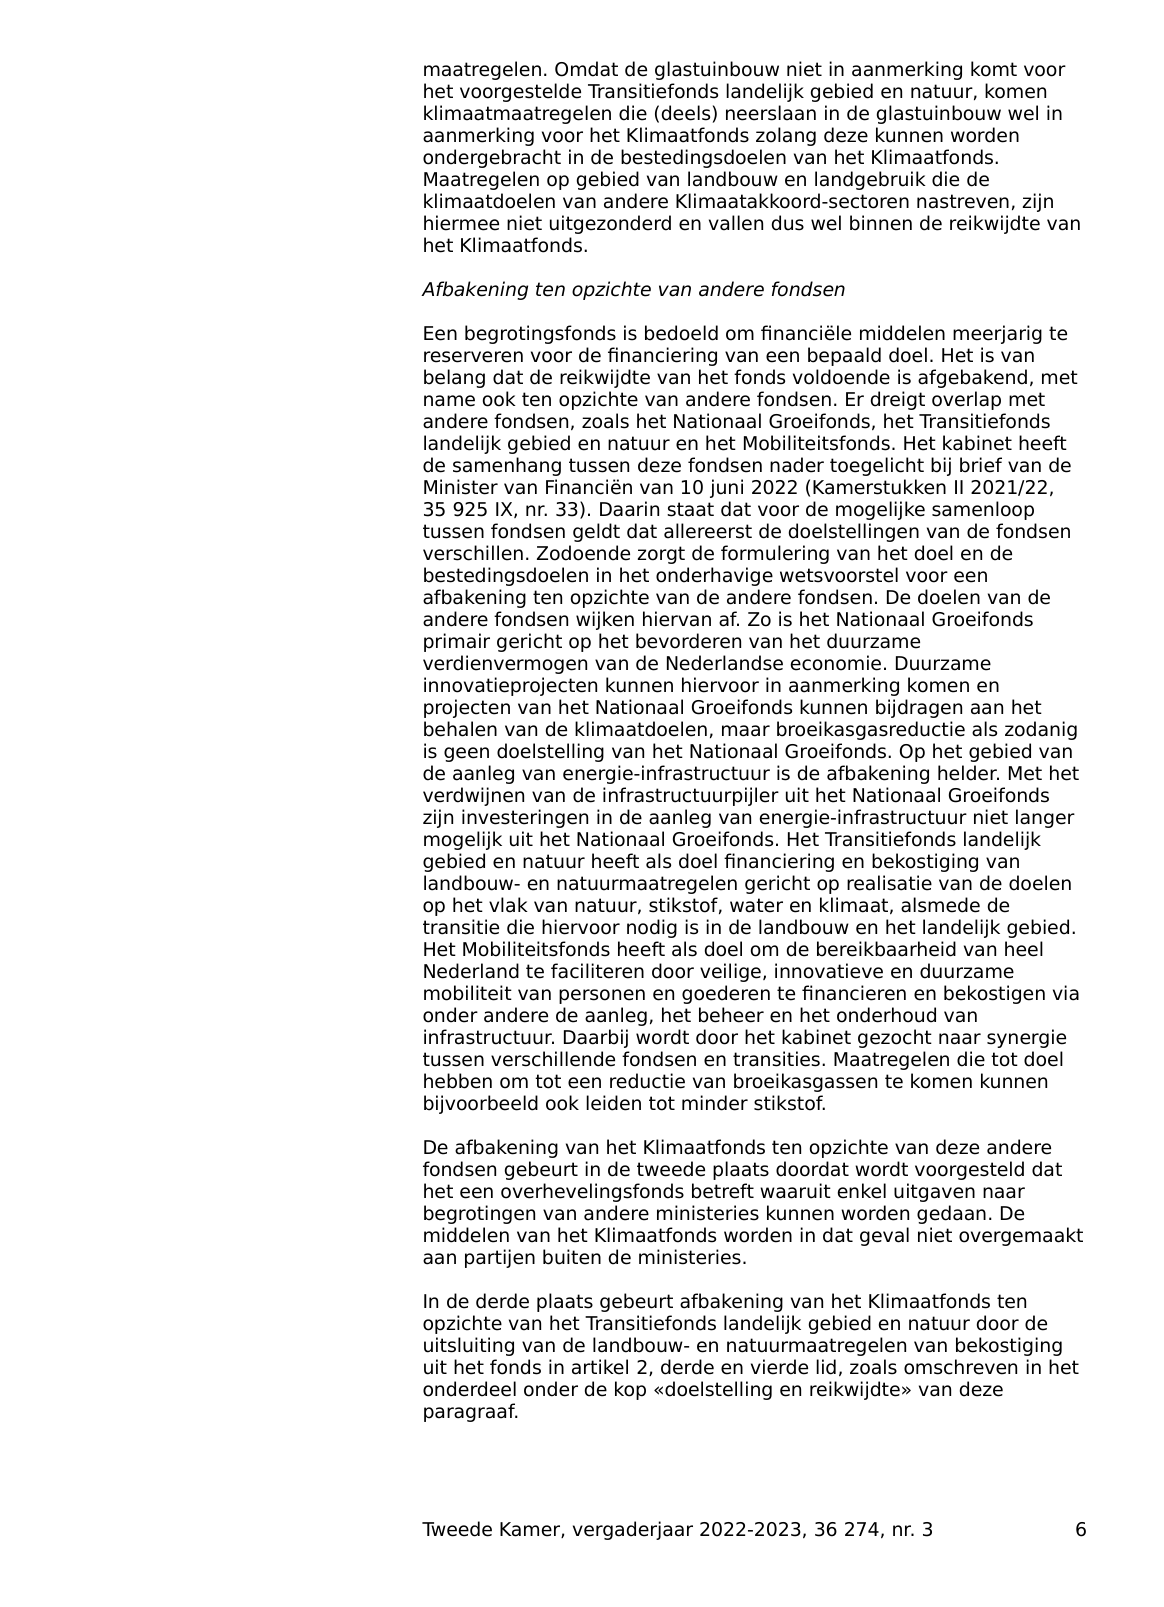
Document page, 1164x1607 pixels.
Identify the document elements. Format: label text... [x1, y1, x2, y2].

text In de derde plaats gebeurt afbakening van het Klimaatfonds ten opzichte van het Transitiefonds landelijk gebied en natuur door de uitsluiting van de landbouw- en natuurmaatregelen van bekostiging uit het fonds in artikel 2, derde en vierde lid, zoals omschreven in het onderdeel onder de kop «doelstelling en reikwijdte» van deze paragraaf. [422, 1291, 1087, 1423]
text De afbakening van het Klimaatfonds ten opzichte van deze andere fondsen gebeurt in de tweede plaats doordat wordt voorgesteld dat het een overhevelingsfonds betreft waaruit enkel uitgaven naar begrotingen van andere ministeries kunnen worden gedaan. De middelen van het Klimaatfonds worden in dat geval niet overgemaakt aan partijen buiten de ministeries. [422, 1137, 1087, 1268]
text maatregelen. Omdat de glastuinbouw niet in aanmerking komt voor het voorgestelde Transitiefonds landelijk gebied en natuur, komen klimaatmaatregelen die (deels) neerslaan in de glastuinbouw wel in aanmerking voor het Klimaatfonds zolang deze kunnen worden ondergebracht in de bestedingsdoelen van het Klimaatfonds. Maatregelen op gebied van landbouw en landgebruik die de klimaatdoelen van andere Klimaatakkoord-sectoren nastreven, zijn hiermee niet uitgezonderd en vallen dus wel binnen de reikwijdte van het Klimaatfonds. [422, 59, 1087, 257]
subtitle Afbakening ten opzichte van andere fondsen [422, 279, 1087, 301]
text Een begrotingsfonds is bedoeld om financiële middelen meerjarig te reserveren voor de financiering van een bepaald doel. Het is van belang dat de reikwijdte van het fonds voldoende is afgebakend, met name ook ten opzichte van andere fondsen. Er dreigt overlap met andere fondsen, zoals het Nationaal Groeifonds, het Transitiefonds landelijk gebied en natuur en het Mobiliteitsfonds. Het kabinet heeft de samenhang tussen deze fondsen nader toegelicht bij brief van de Minister van Financiën van 10 juni 2022 (Kamerstukken II 2021/22, 35 925 IX, nr. 33). Daarin staat dat voor de mogelijke samenloop tussen fondsen geldt dat allereerst de doelstellingen van de fondsen verschillen. Zodoende zorgt de formulering van het doel en de bestedingsdoelen in het onderhavige wetsvoorstel voor een afbakening ten opzichte van de andere fondsen. De doelen van de andere fondsen wijken hiervan af. Zo is het Nationaal Groeifonds primair gericht op het bevorderen van het duurzame verdienvermogen van de Nederlandse economie. Duurzame innovatieprojecten kunnen hiervoor in aanmerking komen en projecten van het Nationaal Groeifonds kunnen bijdragen aan het behalen van de klimaatdoelen, maar broeikasgasreductie als zodanig is geen doelstelling van het Nationaal Groeifonds. Op het gebied van de aanleg van energie-infrastructuur is de afbakening helder. Met het verdwijnen van de infrastructuurpijler uit het Nationaal Groeifonds zijn investeringen in de aanleg van energie-infrastructuur niet langer mogelijk uit het Nationaal Groeifonds. Het Transitiefonds landelijk gebied en natuur heeft als doel financiering en bekostiging van landbouw- en natuurmaatregelen gericht op realisatie van de doelen op het vlak van natuur, stikstof, water en klimaat, alsmede de transitie die hiervoor nodig is in de landbouw en het landelijk gebied. Het Mobiliteitsfonds heeft als doel om de bereikbaarheid van heel Nederland te faciliteren door veilige, innovatieve en duurzame mobiliteit van personen en goederen te financieren en bekostigen via onder andere de aanleg, het beheer en het onderhoud van infrastructuur. Daarbij wordt door het kabinet gezocht naar synergie tussen verschillende fondsen en transities. Maatregelen die tot doel hebben om tot een reductie van broeikasgassen te komen kunnen bijvoorbeeld ook leiden tot minder stikstof. [422, 323, 1087, 1114]
